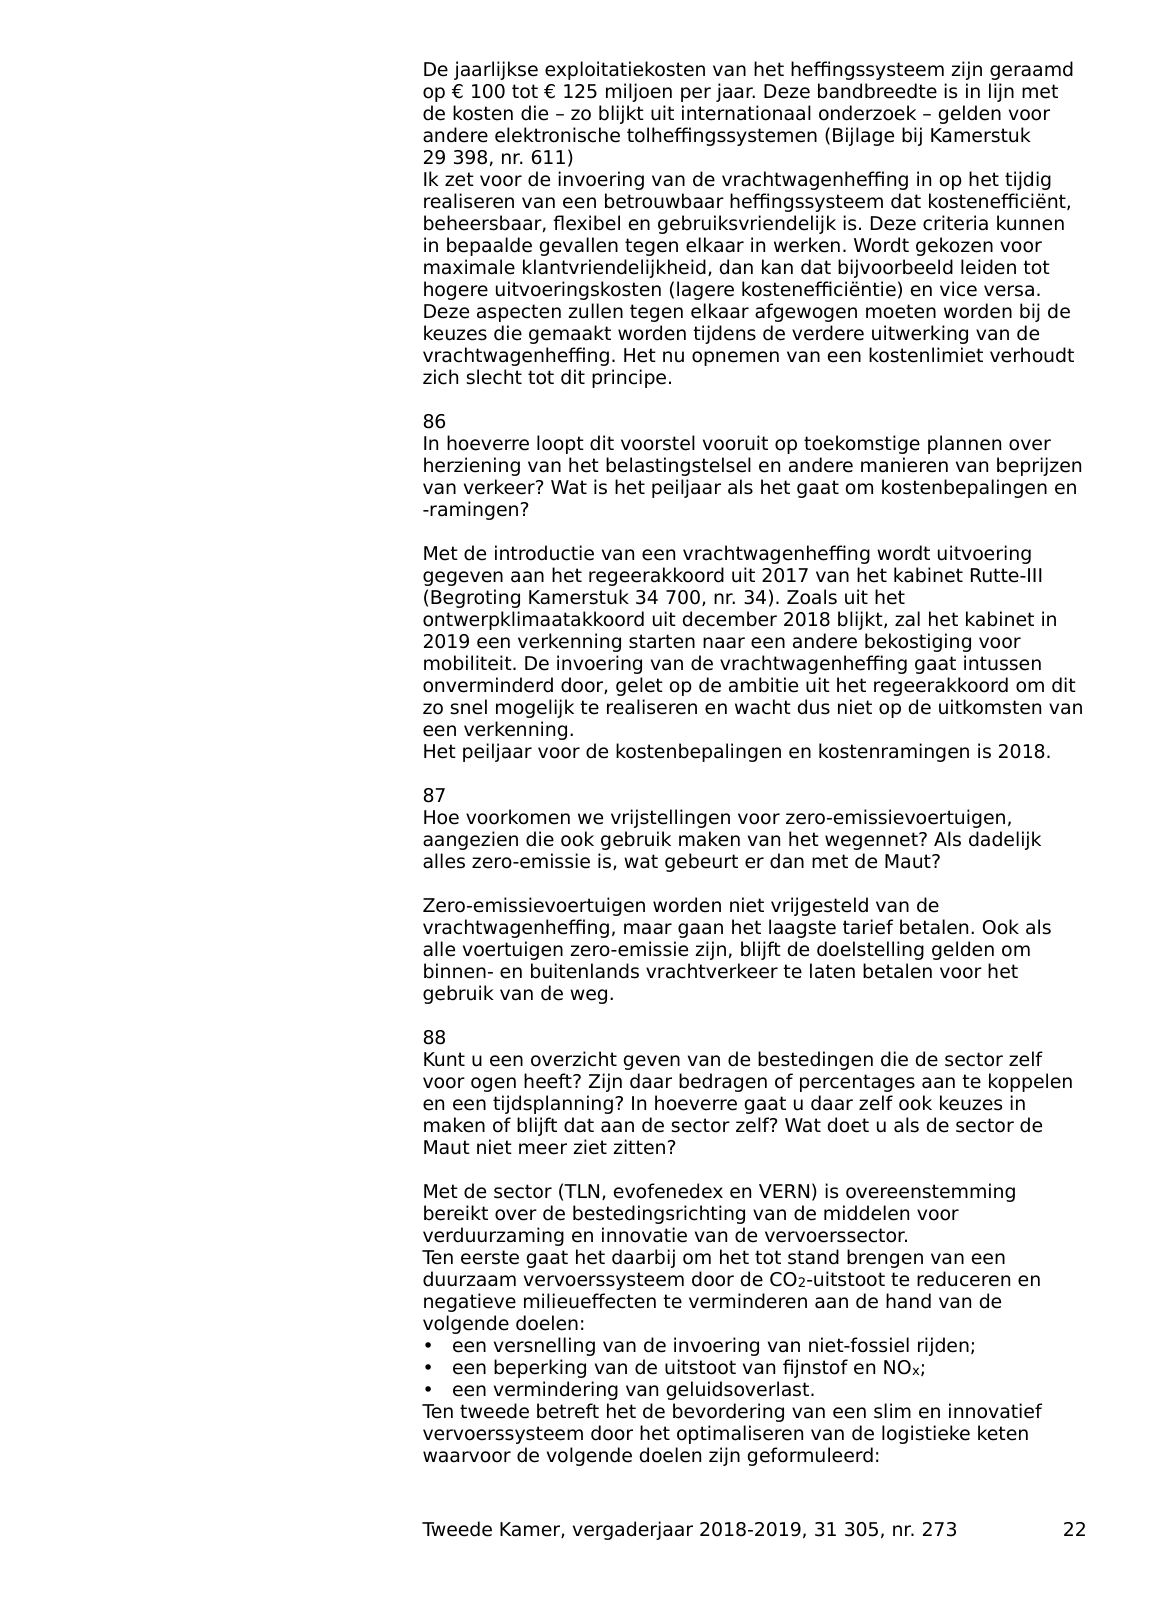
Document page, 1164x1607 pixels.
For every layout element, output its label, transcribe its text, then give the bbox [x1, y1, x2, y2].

text Zero-emissievoertuigen worden niet vrijgesteld van de vrachtwagenheffing, maar gaan het laagste tarief betalen. Ook als alle voertuigen zero-emissie zijn, blijft de doelstelling gelden om binnen- en buitenlands vrachtverkeer te laten betalen voor het gebruik van de weg. [422, 895, 1087, 1005]
text Het peiljaar voor de kostenbepalingen en kostenramingen is 2018. [422, 741, 1087, 763]
text Ten tweede betreft het de bevordering van een slim en innovatief vervoerssysteem door het optimaliseren van de logistieke keten waarvoor de volgende doelen zijn geformuleerd: [422, 1401, 1087, 1467]
text Ten eerste gaat het daarbij om het tot stand brengen van een duurzaam vervoerssysteem door de CO2-uitstoot te reduceren en negatieve milieueffecten te verminderen aan de hand van de volgende doelen: [422, 1247, 1087, 1335]
text Met de introductie van een vrachtwagenheffing wordt uitvoering gegeven aan het regeerakkoord uit 2017 van het kabinet Rutte-III (Begroting Kamerstuk 34 700, nr. 34). Zoals uit het ontwerpklimaatakkoord uit december 2018 blijkt, zal het kabinet in 2019 een verkenning starten naar een andere bekostiging voor mobiliteit. De invoering van de vrachtwagenheffing gaat intussen onverminderd door, gelet op de ambitie uit het regeerakkoord om dit zo snel mogelijk te realiseren en wacht dus niet op de uitkomsten van een verkenning. [422, 543, 1087, 741]
text 87 [422, 785, 1087, 807]
text Kunt u een overzicht geven van de bestedingen die de sector zelf voor ogen heeft? Zijn daar bedragen of percentages aan te koppelen en een tijdsplanning? In hoeverre gaat u daar zelf ook keuzes in maken of blijft dat aan de sector zelf? Wat doet u als de sector de Maut niet meer ziet zitten? [422, 1049, 1087, 1159]
text 88 [422, 1027, 1087, 1049]
text Met de sector (TLN, evofenedex en VERN) is overeenstemming bereikt over de bestedingsrichting van de middelen voor verduurzaming en innovatie van de vervoerssector. [422, 1181, 1087, 1247]
text In hoeverre loopt dit voorstel vooruit op toekomstige plannen over herziening van het belastingstelsel en andere manieren van beprijzen van verkeer? Wat is het peiljaar als het gaat om kostenbepalingen en -ramingen? [422, 433, 1087, 521]
text 86 [422, 411, 1087, 433]
text Hoe voorkomen we vrijstellingen voor zero-emissievoertuigen, aangezien die ook gebruik maken van het wegennet? Als dadelijk alles zero-emissie is, wat gebeurt er dan met de Maut? [422, 807, 1087, 873]
text • een beperking van de uitstoot van fijnstof en NOx; [422, 1357, 1087, 1379]
text Ik zet voor de invoering van de vrachtwagenheffing in op het tijdig realiseren van een betrouwbaar heffingssysteem dat kostenefficiënt, beheersbaar, flexibel en gebruiksvriendelijk is. Deze criteria kunnen in bepaalde gevallen tegen elkaar in werken. Wordt gekozen voor maximale klantvriendelijkheid, dan kan dat bijvoorbeeld leiden tot hogere uitvoeringskosten (lagere kostenefficiëntie) en vice versa. Deze aspecten zullen tegen elkaar afgewogen moeten worden bij de keuzes die gemaakt worden tijdens de verdere uitwerking van de vrachtwagenheffing. Het nu opnemen van een kostenlimiet verhoudt zich slecht tot dit principe. [422, 169, 1087, 389]
text • een vermindering van geluidsoverlast. [422, 1379, 1087, 1401]
text De jaarlijkse exploitatiekosten van het heffingssysteem zijn geraamd op € 100 tot € 125 miljoen per jaar. Deze bandbreedte is in lijn met de kosten die – zo blijkt uit internationaal onderzoek – gelden voor andere elektronische tolheffingssystemen (Bijlage bij Kamerstuk 29 398, nr. 611) [422, 59, 1087, 169]
text • een versnelling van de invoering van niet-fossiel rijden; [422, 1335, 1087, 1357]
